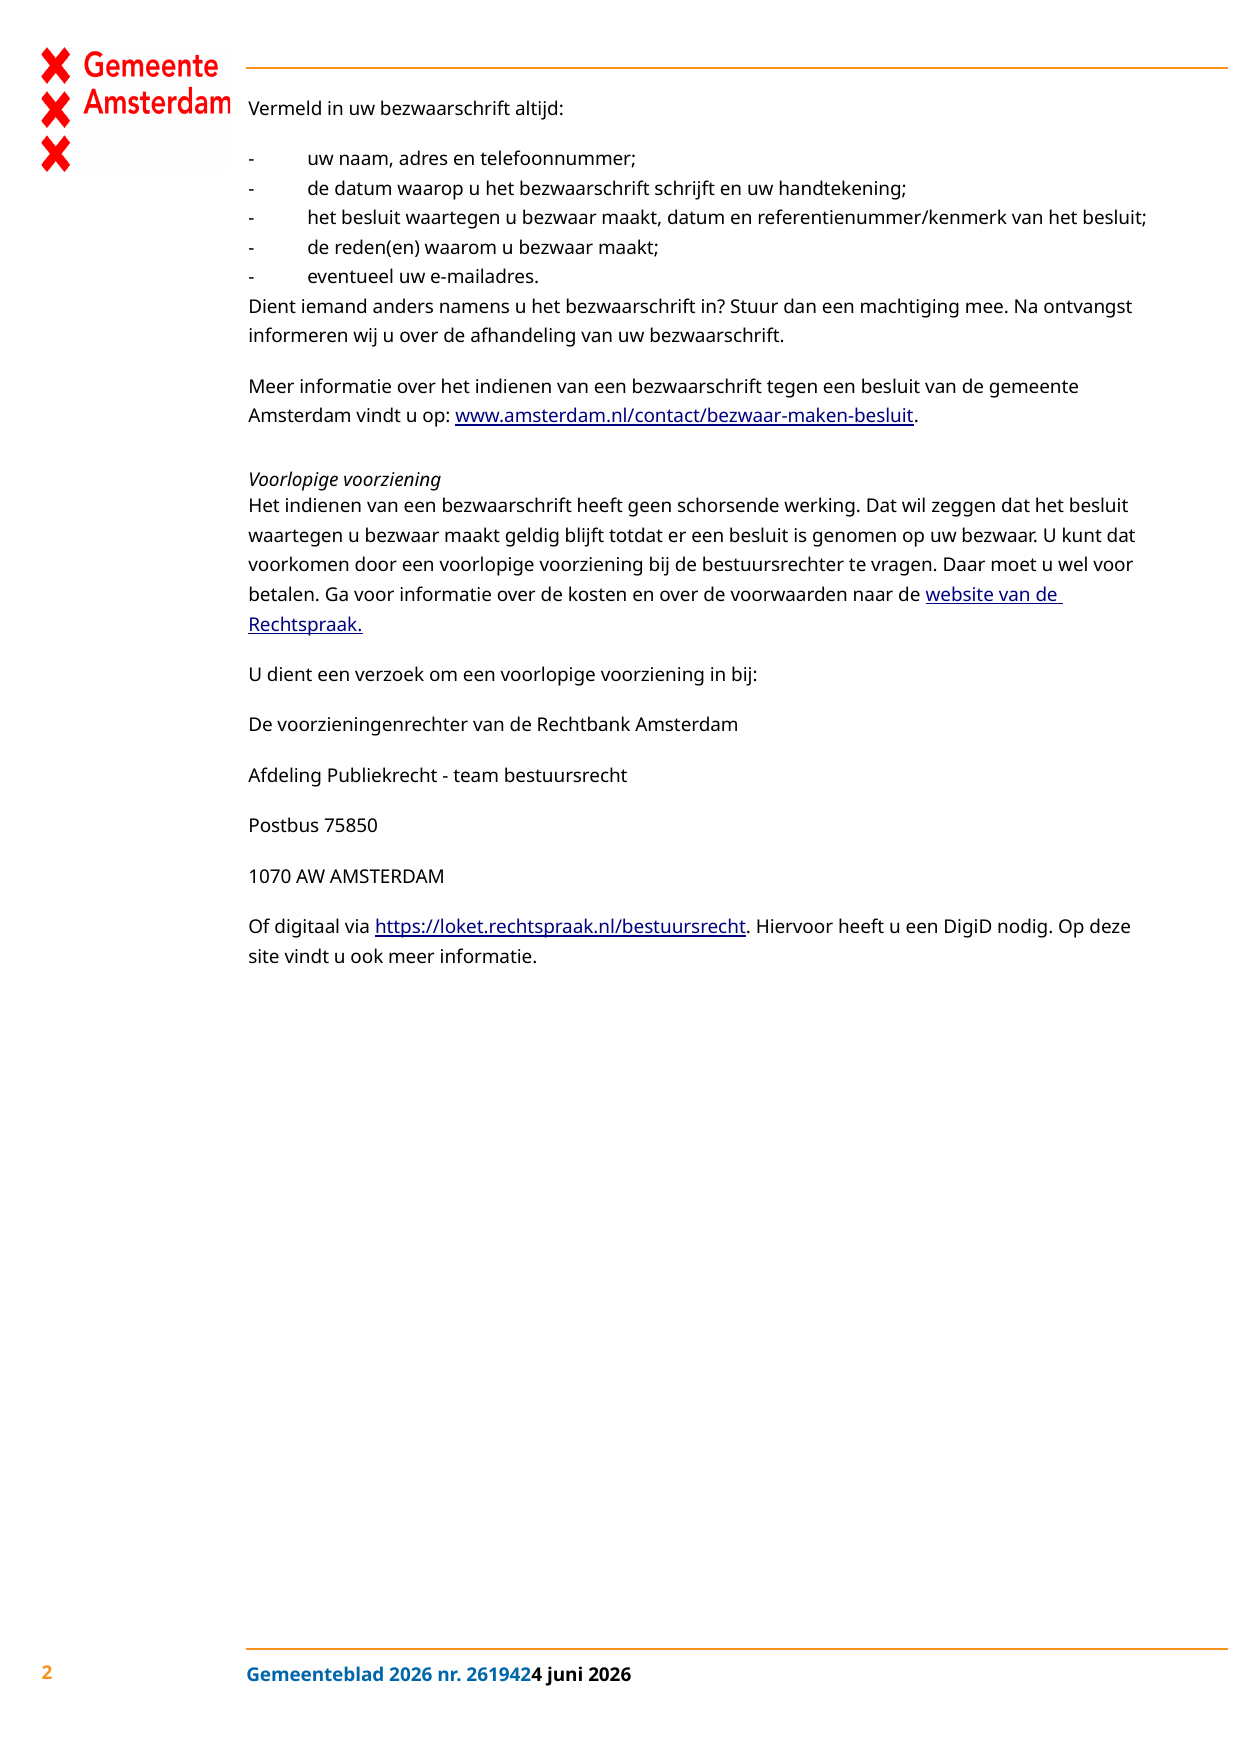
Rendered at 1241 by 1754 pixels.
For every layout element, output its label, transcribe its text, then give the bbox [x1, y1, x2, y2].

list uw naam, adres en telefoonnummer; [248, 145, 1152, 171]
text Of digitaal via https://loket.rechtspraak.nl/bestuursrecht. Hiervoor heeft u een DigiD nodig. Op deze site vindt u ook meer informatie. [248, 913, 1152, 968]
text Dient iemand anders namens u het bezwaarschrift in? Stuur dan een machtiging mee. Na ontvangst informeren wij u over de afhandeling van uw bezwaarschrift. [248, 293, 1152, 348]
list eventueel uw e-mailadres. [248, 263, 1152, 289]
text Vermeld in uw bezwaarschrift altijd: [248, 95, 1152, 121]
list de reden(en) waarom u bezwaar maakt; [248, 234, 1152, 260]
text U dient een verzoek om een voorlopige voorziening in bij: [248, 661, 1152, 687]
text Meer informatie over het indienen van een bezwaarschrift tegen een besluit van de gemeente Amsterdam vindt u op: www.amsterdam.nl/contact/bezwaar-maken-besluit. [248, 373, 1152, 428]
text Afdeling Publiekrecht - team bestuursrecht [248, 762, 1152, 788]
list het besluit waartegen u bezwaar maakt, datum en referentienummer/kenmerk van het besluit; [248, 204, 1152, 230]
text Voorlopige voorziening [248, 467, 1152, 492]
text Het indienen van een bezwaarschrift heeft geen schorsende werking. Dat wil zeggen dat het besluit waartegen u bezwaar maakt geldig blijft totdat er een besluit is genomen op uw bezwaar. U kunt dat voorkomen door een voorlopige voorziening bij de bestuursrechter te vragen. Daar moet u wel voor betalen. Ga voor informatie over de kosten en over de voorwaarden naar de website van de Rechtspraak. [248, 492, 1152, 636]
list de datum waarop u het bezwaarschrift schrijft en uw handtekening; [248, 175, 1152, 201]
text 1070 AW AMSTERDAM [248, 863, 1152, 888]
text Postbus 75850 [248, 812, 1152, 838]
text De voorzieningenrechter van de Rechtbank Amsterdam [248, 712, 1152, 737]
picture [41, 47, 231, 172]
